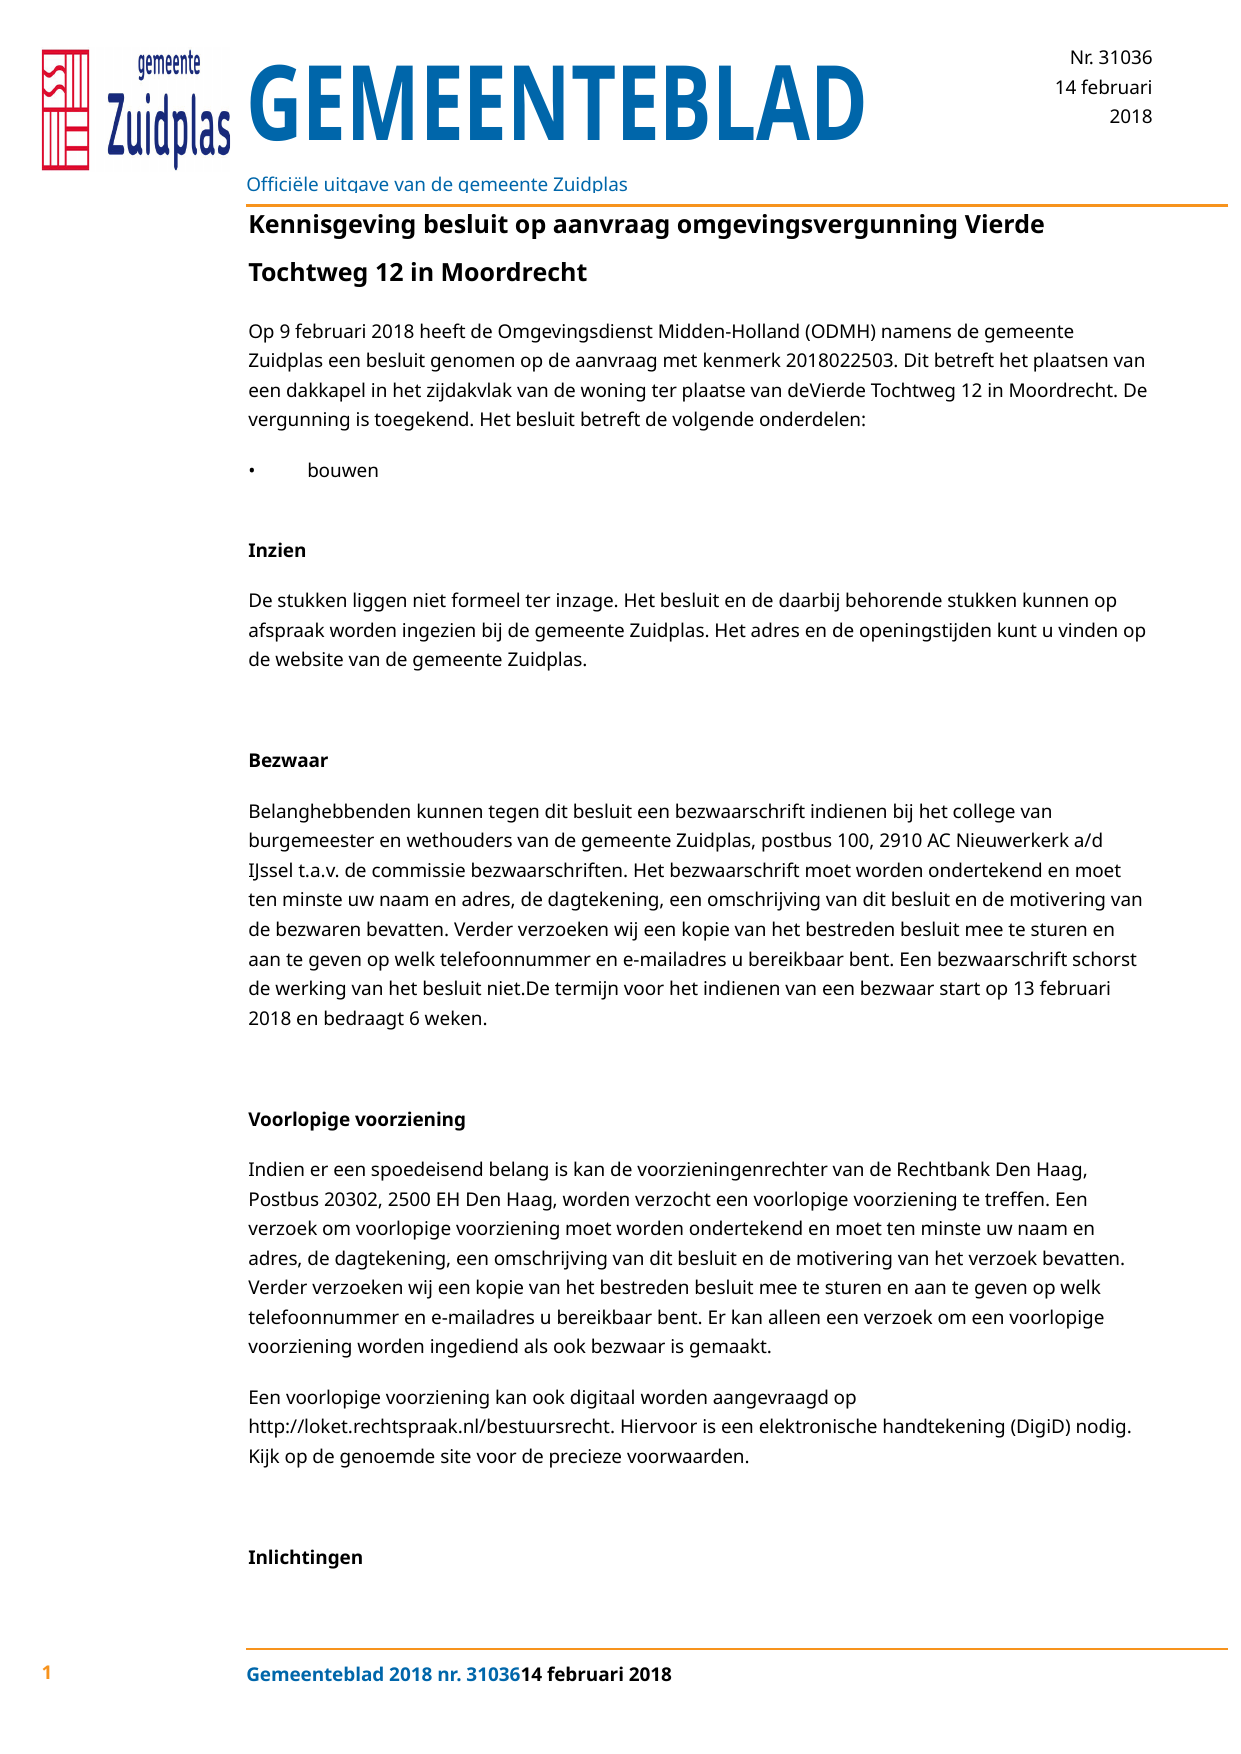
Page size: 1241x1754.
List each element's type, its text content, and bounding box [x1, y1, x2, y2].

text Bezwaar [248, 747, 1152, 773]
picture [41, 47, 231, 172]
text Inzien [248, 537, 1152, 563]
text De stukken liggen niet formeel ter inzage. Het besluit en de daarbij behorende stukken kunnen op afspraak worden ingezien bij de gemeente Zuidplas. Het adres en de openingstijden kunt u vinden op de website van de gemeente Zuidplas. [248, 587, 1152, 672]
text Belanghebbenden kunnen tegen dit besluit een bezwaarschrift indienen bij het college van burgemeester en wethouders van de gemeente Zuidplas, postbus 100, 2910 AC Nieuwerkerk a/d IJssel t.a.v. de commissie bezwaarschriften. Het bezwaarschrift moet worden ondertekend en moet ten minste uw naam en adres, de dagtekening, een omschrijving van dit besluit en de motivering van de bezwaren bevatten. Verder verzoeken wij een kopie van het bestreden besluit mee te sturen en aan te geven op welk telefoonnummer en e-mailadres u bereikbaar bent. Een bezwaarschrift schorst de werking van het besluit niet.De termijn voor het indienen van een bezwaar start op 13 februari 2018 en bedraagt 6 weken. [248, 798, 1152, 1031]
text Een voorlopige voorziening kan ook digitaal worden aangevraagd op http://loket.rechtspraak.nl/bestuursrecht. Hiervoor is een elektronische handtekening (DigiD) nodig. Kijk op de genoemde site voor de precieze voorwaarden. [248, 1384, 1152, 1469]
text Op 9 februari 2018 heeft de Omgevingsdienst Midden-Holland (ODMH) namens de gemeente Zuidplas een besluit genomen op de aanvraag met kenmerk 2018022503. Dit betreft het plaatsen van een dakkapel in het zijdakvlak van de woning ter plaatse van deVierde Tochtweg 12 in Moordrecht. De vergunning is toegekend. Het besluit betreft de volgende onderdelen: [248, 318, 1152, 432]
text Voorlopige voorziening [248, 1106, 1152, 1132]
list bouwen [248, 457, 1152, 483]
text Indien er een spoedeisend belang is kan de voorzieningenrechter van de Rechtbank Den Haag, Postbus 20302, 2500 EH Den Haag, worden verzocht een voorlopige voorziening te treffen. Een verzoek om voorlopige voorziening moet worden ondertekend en moet ten minste uw naam en adres, de dagtekening, een omschrijving van dit besluit en de motivering van het verzoek bevatten. Verder verzoeken wij een kopie van het bestreden besluit mee te sturen en aan te geven op welk telefoonnummer en e-mailadres u bereikbaar bent. Er kan alleen een verzoek om een voorlopige voorziening worden ingediend als ook bezwaar is gemaakt. [248, 1156, 1152, 1359]
text Inlichtingen [248, 1544, 1152, 1570]
text Kennisgeving besluit op aanvraag omgevingsvergunning Vierde Tochtweg 12 in Moordrecht [248, 207, 1152, 288]
